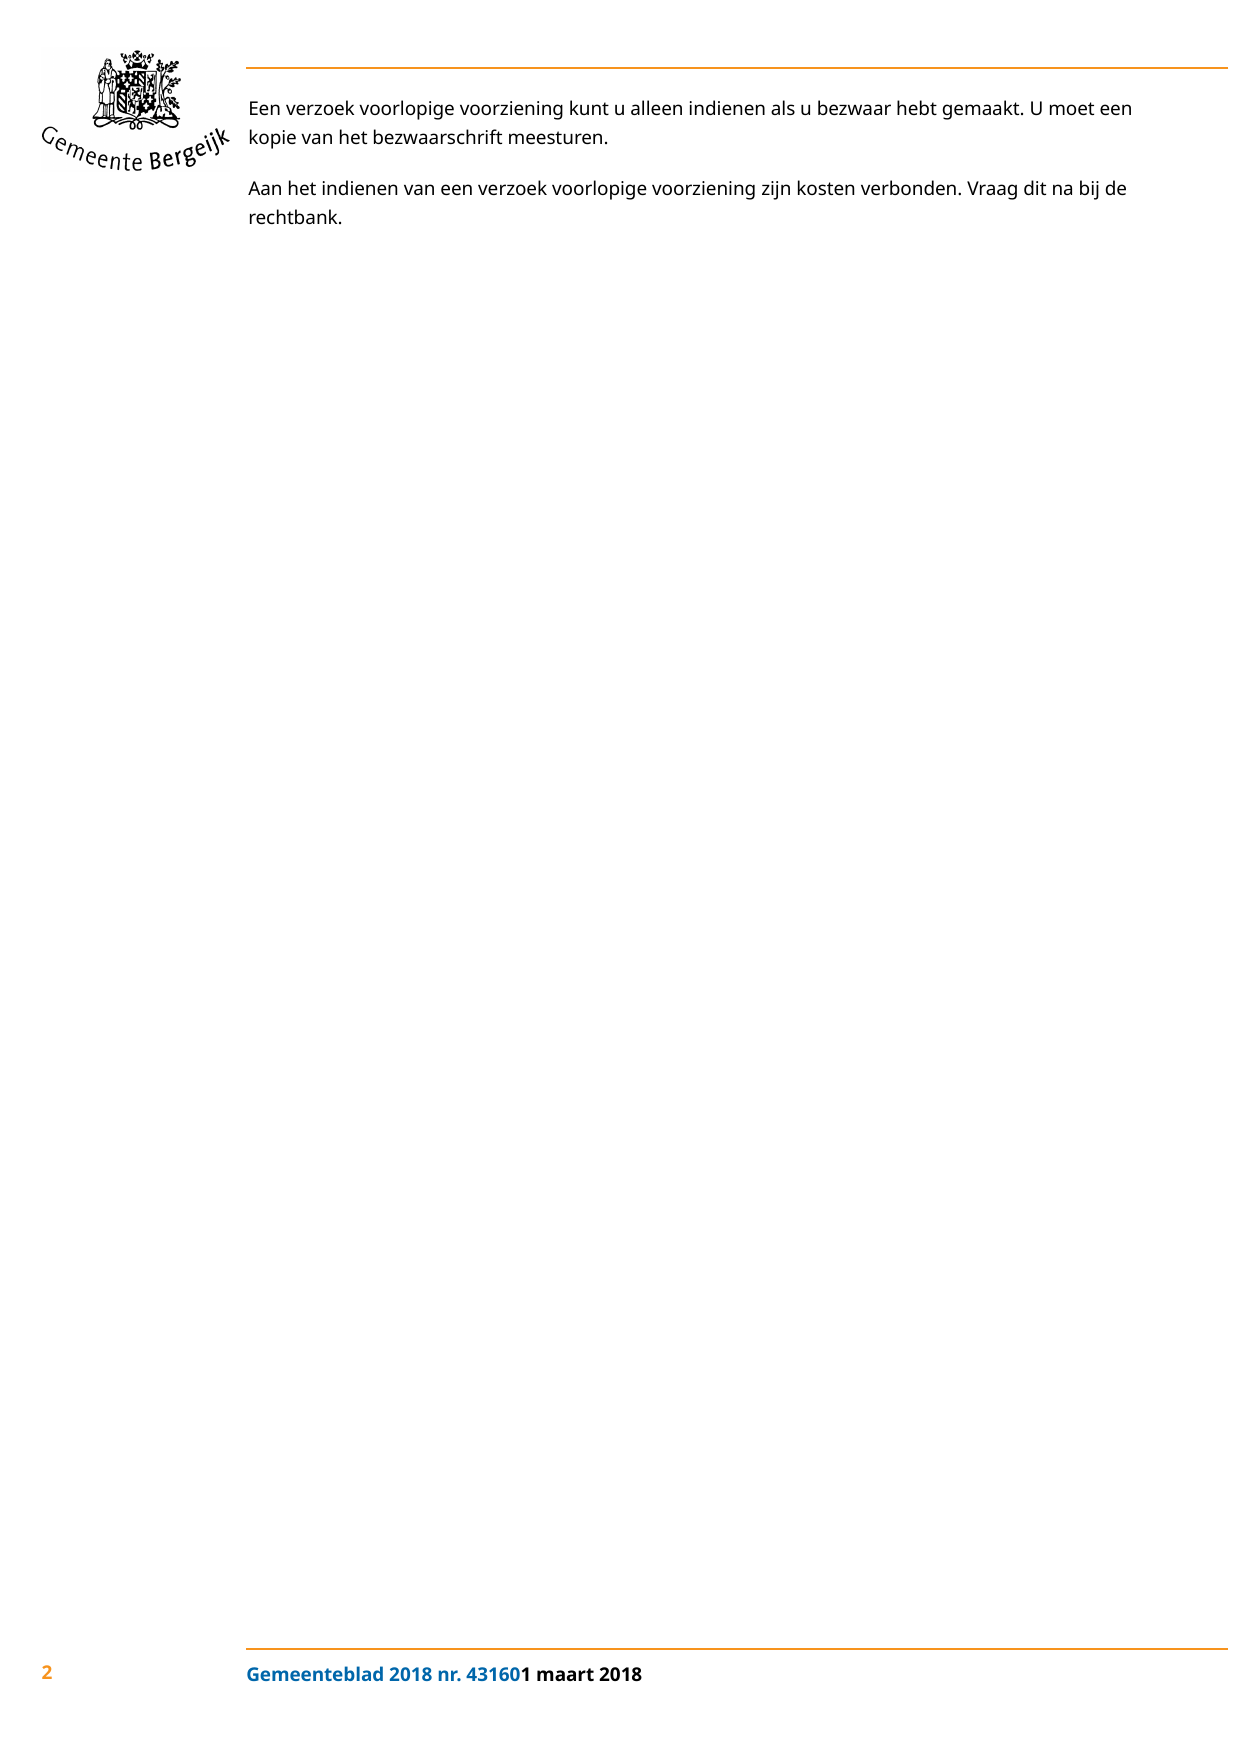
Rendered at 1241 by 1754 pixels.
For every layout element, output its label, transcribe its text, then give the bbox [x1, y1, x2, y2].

picture [41, 47, 231, 172]
text Een verzoek voorlopige voorziening kunt u alleen indienen als u bezwaar hebt gemaakt. U moet een kopie van het bezwaarschrift meesturen. [248, 95, 1152, 150]
text Aan het indienen van een verzoek voorlopige voorziening zijn kosten verbonden. Vraag dit na bij de rechtbank. [248, 175, 1152, 230]
